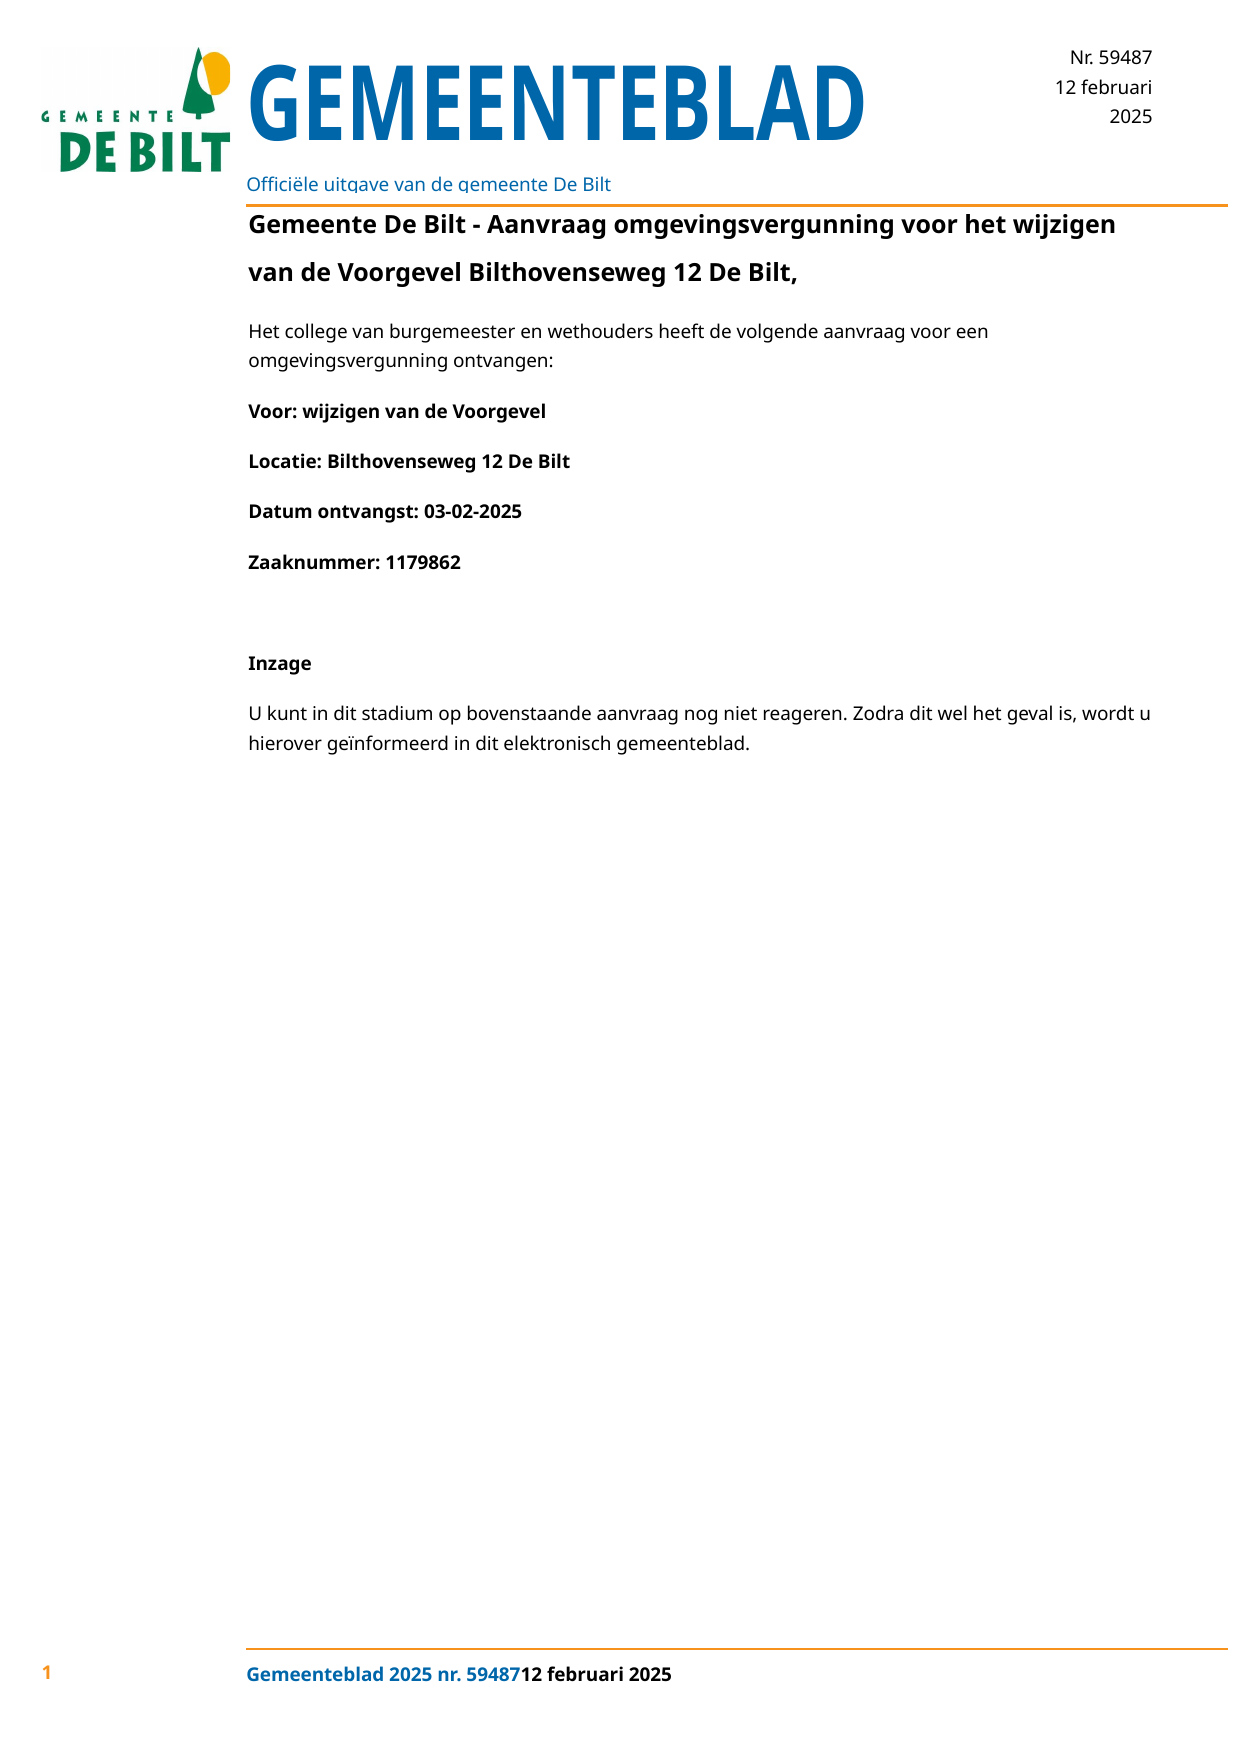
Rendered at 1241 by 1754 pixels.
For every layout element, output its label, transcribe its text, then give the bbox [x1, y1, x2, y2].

picture [41, 47, 231, 172]
text Zaaknummer: 1179862 [248, 549, 1152, 575]
text U kunt in dit stadium op bovenstaande aanvraag nog niet reageren. Zodra dit wel het geval is, wordt u hierover geïnformeerd in dit elektronisch gemeenteblad. [248, 700, 1152, 756]
text Voor: wijzigen van de Voorgevel [248, 398, 1152, 424]
text Het college van burgemeester en wethouders heeft de volgende aanvraag voor een omgevingsvergunning ontvangen: [248, 318, 1152, 373]
text Gemeente De Bilt - Aanvraag omgevingsvergunning voor het wijzigen van de Voorgevel Bilthovenseweg 12 De Bilt, [248, 207, 1152, 288]
text Datum ontvangst: 03-02-2025 [248, 499, 1152, 524]
text Inzage [248, 650, 1152, 676]
text Locatie: Bilthovenseweg 12 De Bilt [248, 448, 1152, 474]
